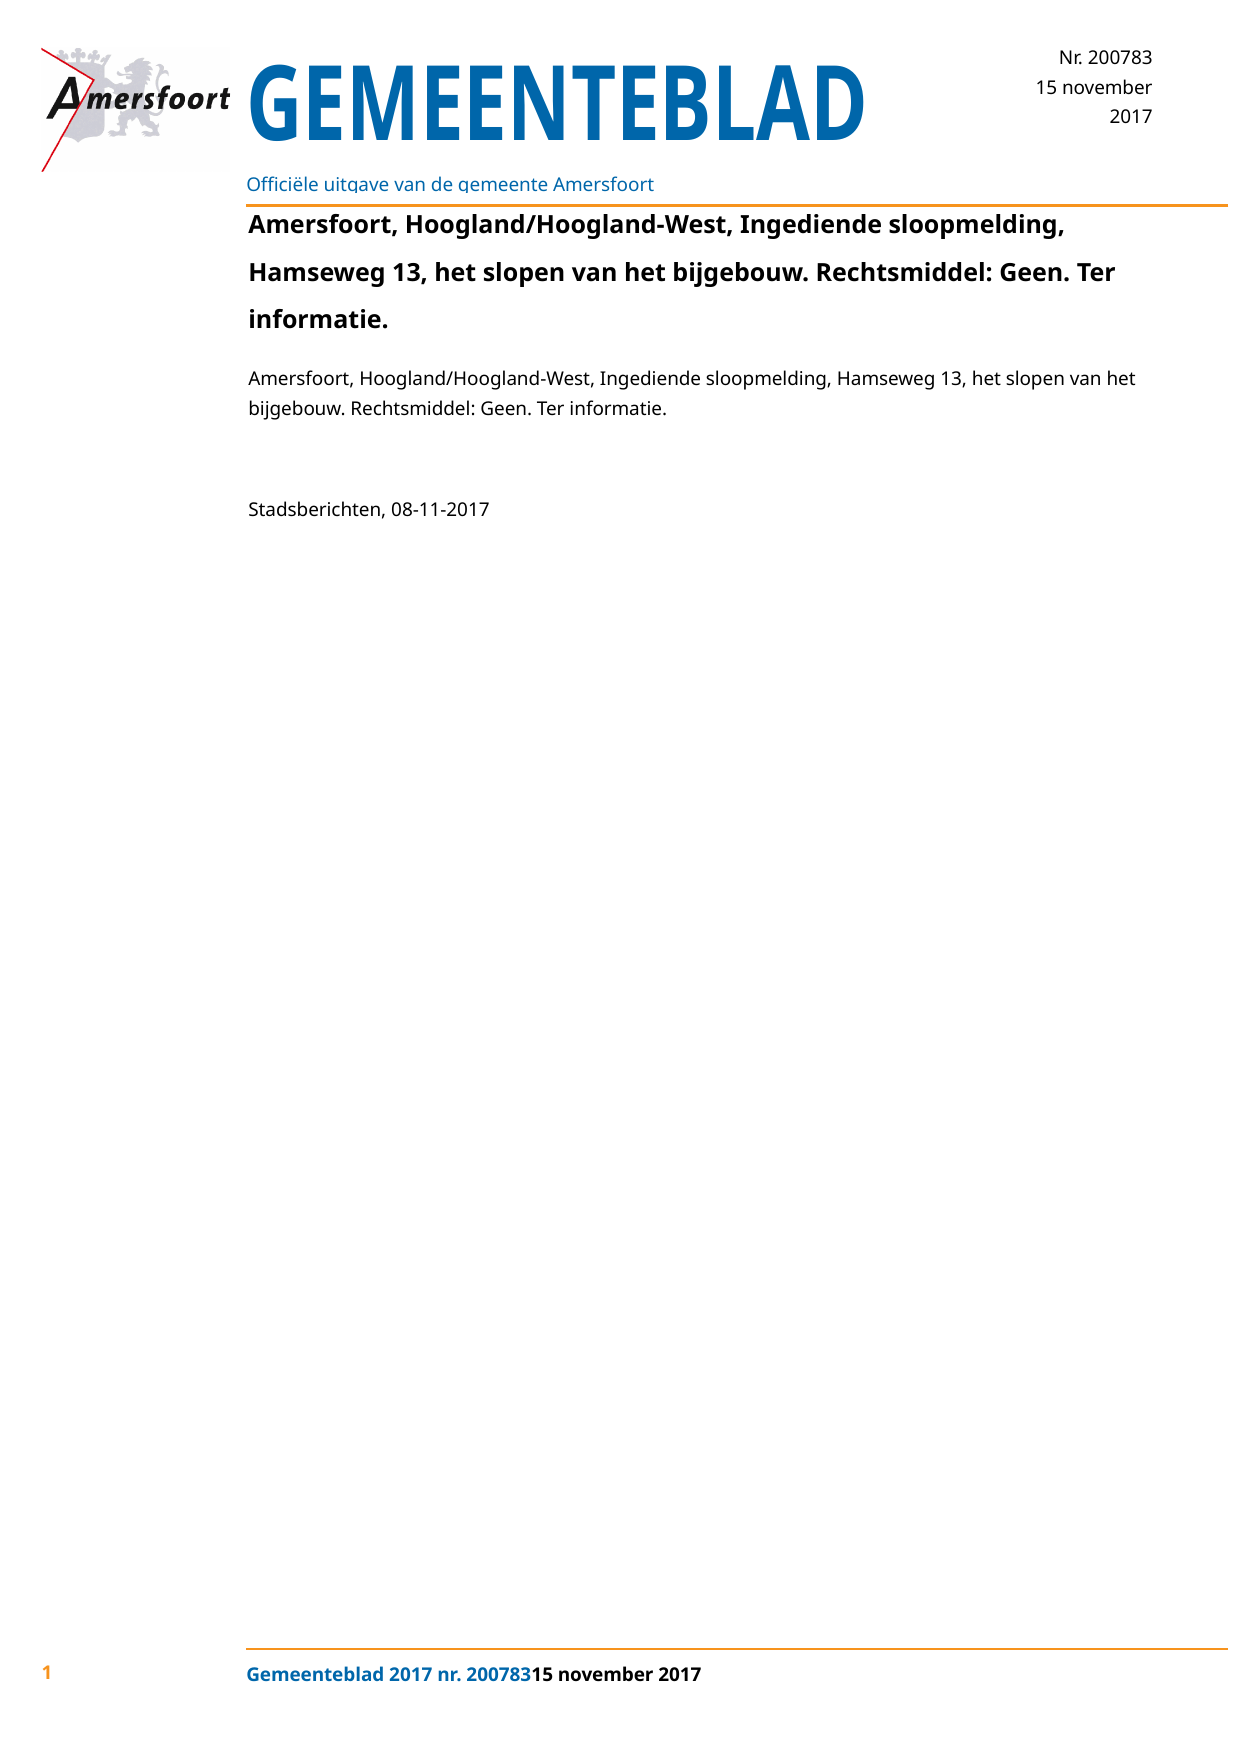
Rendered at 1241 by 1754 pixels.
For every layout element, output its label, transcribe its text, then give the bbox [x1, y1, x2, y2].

text Amersfoort, Hoogland/Hoogland-West, Ingediende sloopmelding, Hamseweg 13, het slopen van het bijgebouw. Rechtsmiddel: Geen. Ter informatie. [248, 366, 1152, 421]
text Amersfoort, Hoogland/Hoogland-West, Ingediende sloopmelding, Hamseweg 13, het slopen van het bijgebouw. Rechtsmiddel: Geen. Ter informatie. [248, 207, 1152, 336]
picture [41, 47, 231, 172]
text Stadsberichten, 08-11-2017 [248, 496, 1152, 522]
